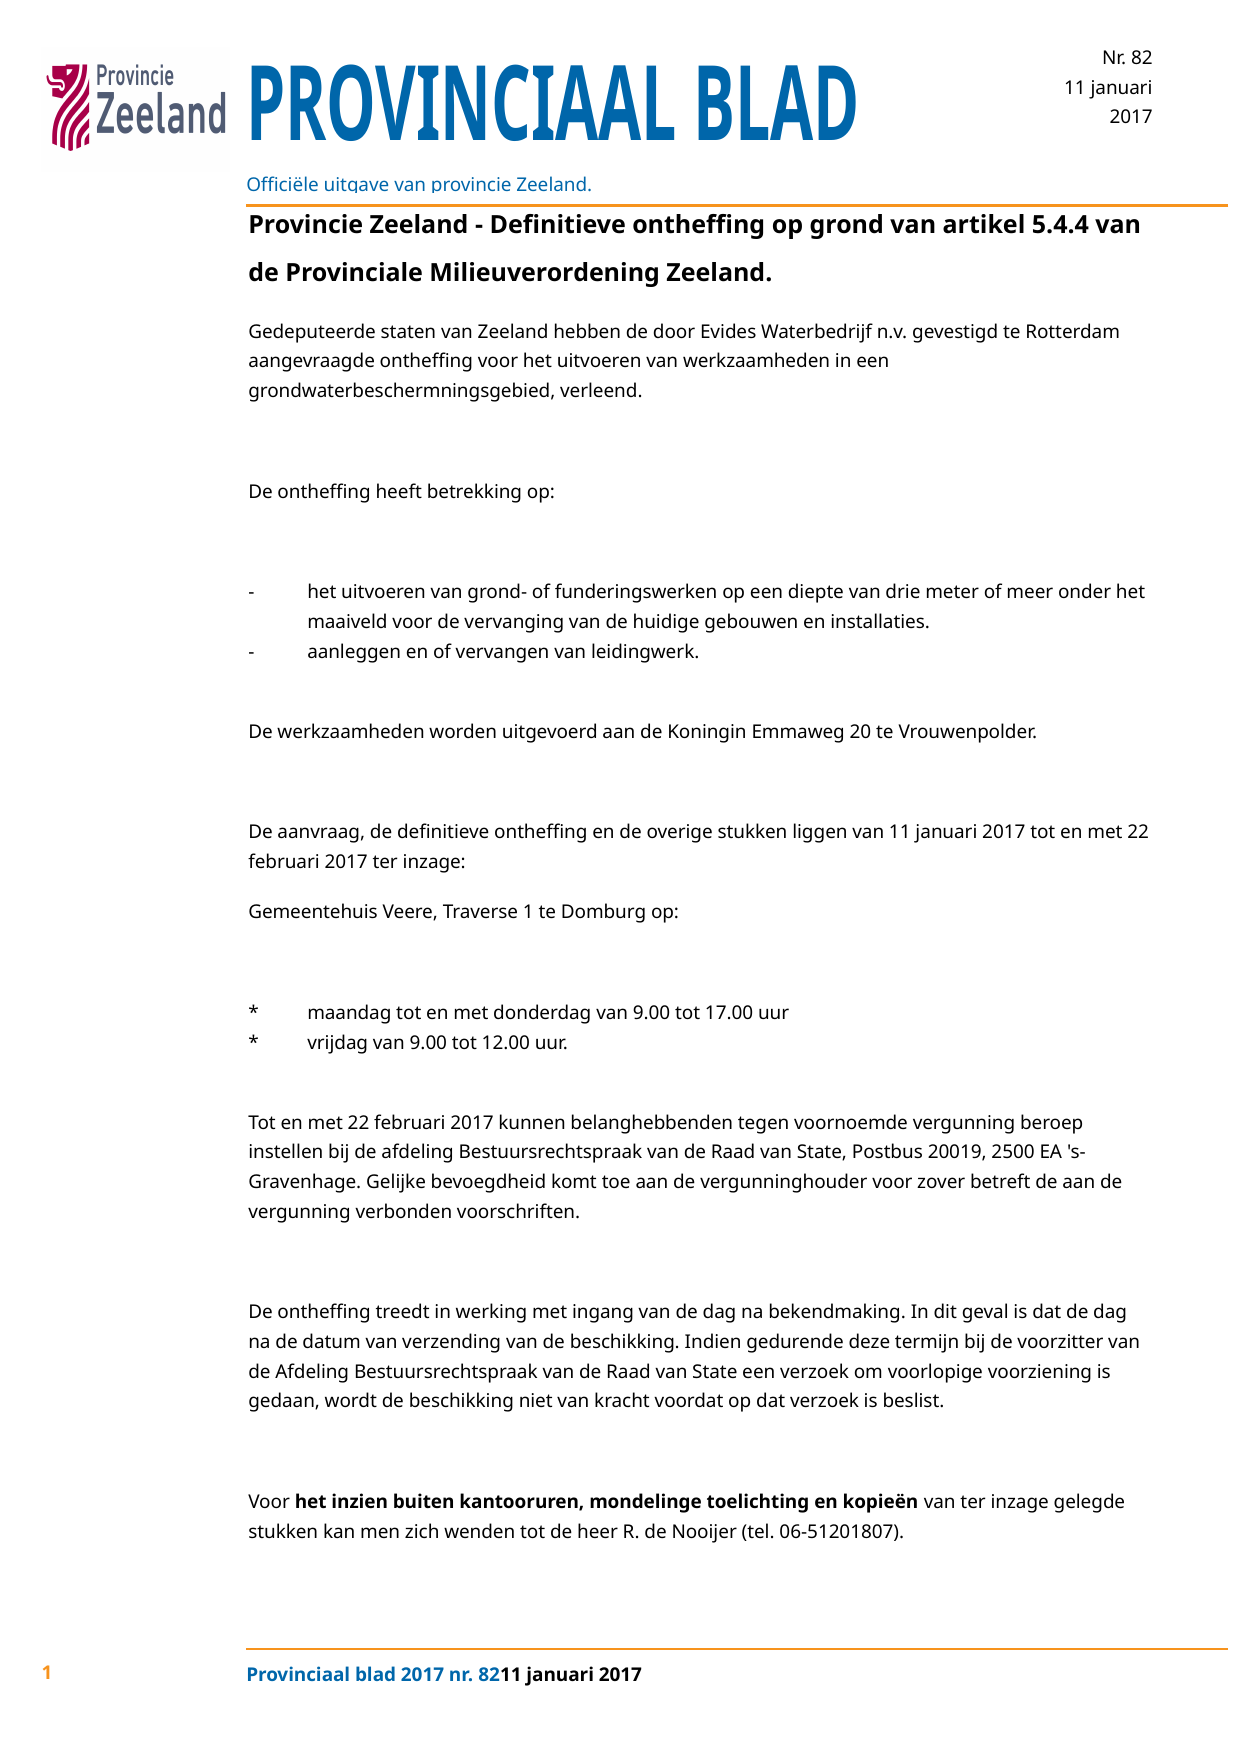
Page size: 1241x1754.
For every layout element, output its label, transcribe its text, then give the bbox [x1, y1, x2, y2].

text De aanvraag, de definitieve ontheffing en de overige stukken liggen van 11 januari 2017 tot en met 22 februari 2017 ter inzage: [248, 819, 1152, 874]
text Tot en met 22 februari 2017 kunnen belanghebbenden tegen voornoemde vergunning beroep instellen bij de afdeling Bestuursrechtspraak van de Raad van State, Postbus 20019, 2500 EA 's-Gravenhage. Gelijke bevoegdheid komt toe aan de vergunninghouder voor zover betreft de aan de vergunning verbonden voorschriften. [248, 1109, 1152, 1224]
list maandag tot en met donderdag van 9.00 tot 17.00 uur [248, 999, 1152, 1025]
text Voor het inzien buiten kantooruren, mondelinge toelichting en kopieën van ter inzage gelegde stukken kan men zich wenden tot de heer R. de Nooijer (tel. 06-51201807). [248, 1488, 1152, 1544]
picture [41, 47, 231, 172]
text De ontheffing heeft betrekking op: [248, 478, 1152, 504]
text Provincie Zeeland - Definitieve ontheffing op grond van artikel 5.4.4 van de Provinciale Milieuverordening Zeeland. [248, 207, 1152, 288]
list het uitvoeren van grond- of funderingswerken op een diepte van drie meter of meer onder het maaiveld voor de vervanging van de huidige gebouwen en installaties. [248, 579, 1152, 634]
list vrijdag van 9.00 tot 12.00 uur. [248, 1029, 1152, 1055]
text Gedeputeerde staten van Zeeland hebben de door Evides Waterbedrijf n.v. gevestigd te Rotterdam aangevraagde ontheffing voor het uitvoeren van werkzaamheden in een grondwaterbeschermningsgebied, verleend. [248, 318, 1152, 403]
text De ontheffing treedt in werking met ingang van de dag na bekendmaking. In dit geval is dat de dag na de datum van verzending van de beschikking. Indien gedurende deze termijn bij de voorzitter van de Afdeling Bestuursrechtspraak van de Raad van State een verzoek om voorlopige voorziening is gedaan, wordt de beschikking niet van kracht voordat op dat verzoek is beslist. [248, 1299, 1152, 1413]
list aanleggen en of vervangen van leidingwerk. [248, 638, 1152, 664]
text Gemeentehuis Veere, Traverse 1 te Domburg op: [248, 899, 1152, 924]
text De werkzaamheden worden uitgevoerd aan de Koningin Emmaweg 20 te Vrouwenpolder. [248, 718, 1152, 744]
